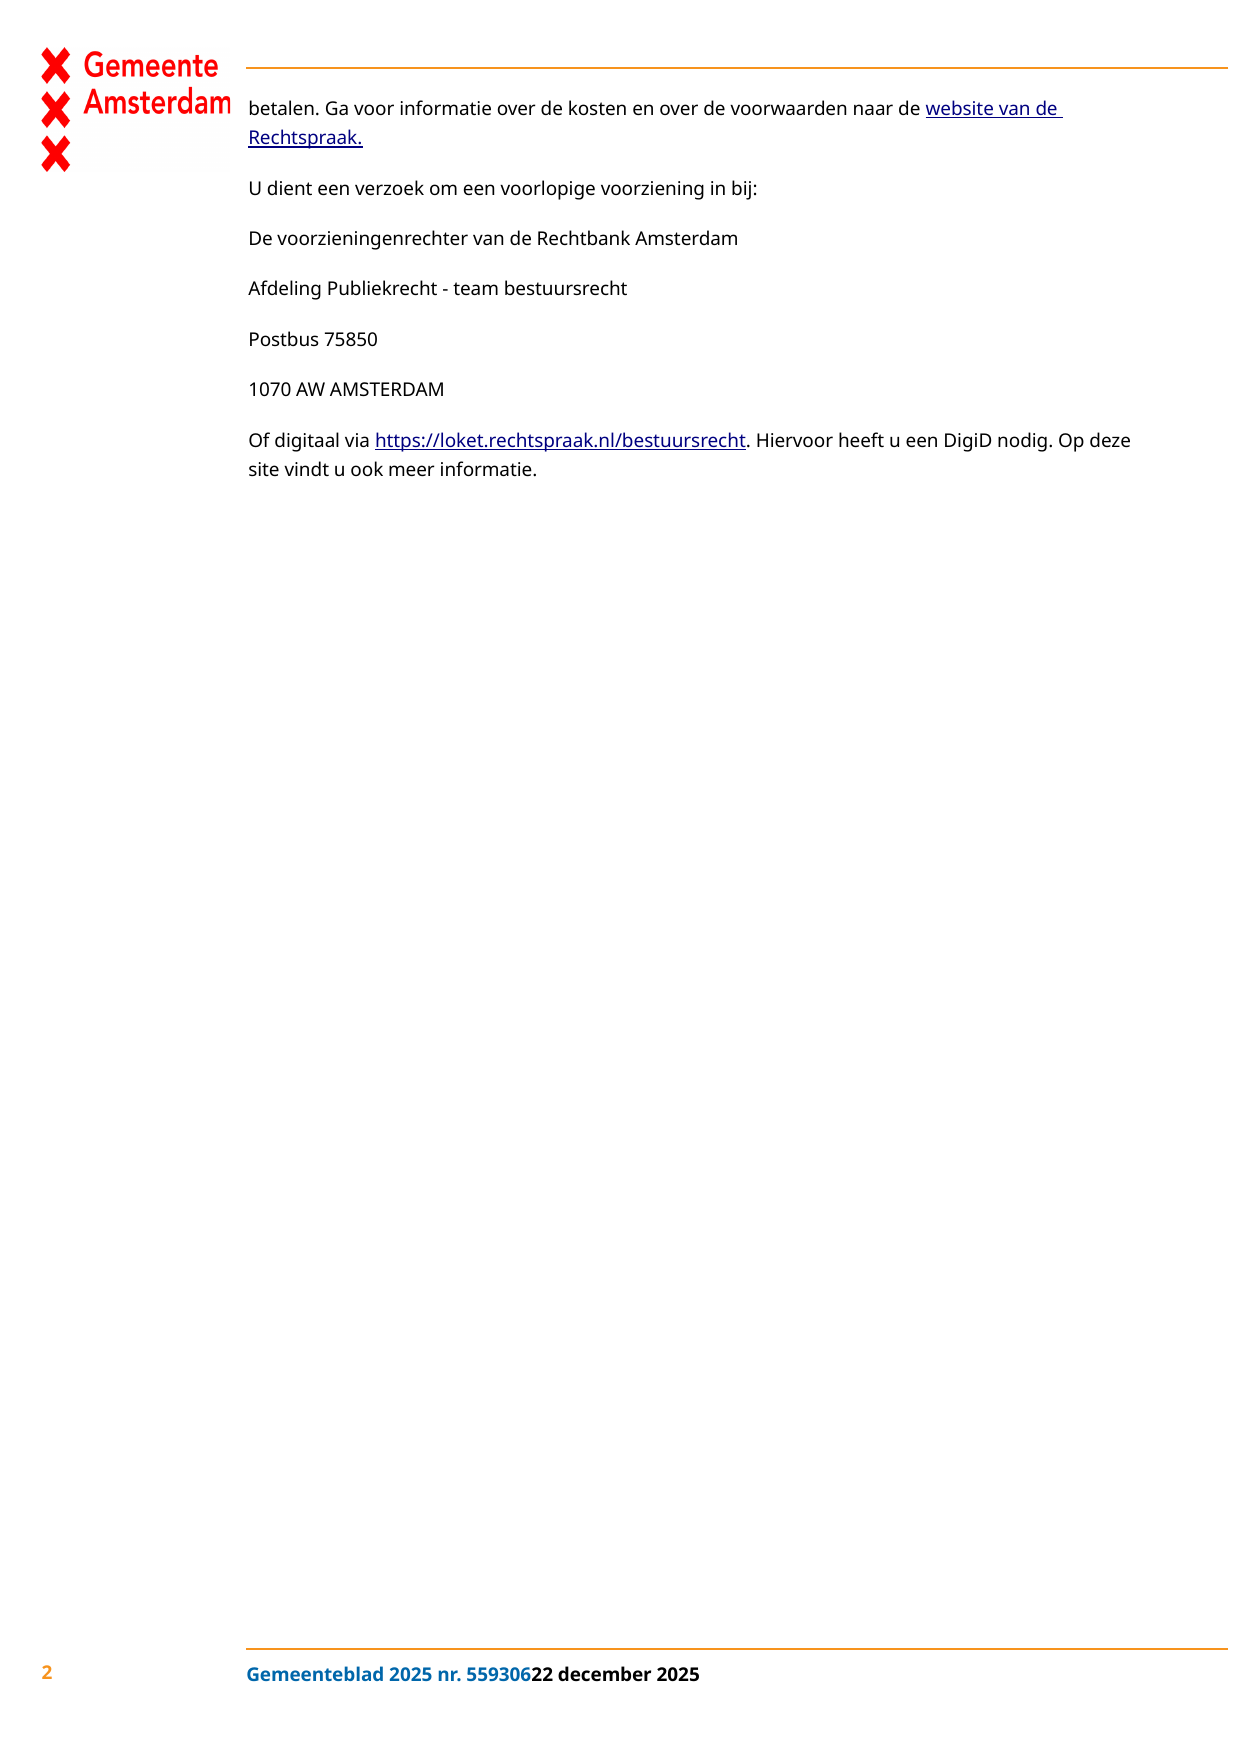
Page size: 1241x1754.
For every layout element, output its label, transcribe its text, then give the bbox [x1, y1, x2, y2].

text betalen. Ga voor informatie over de kosten en over de voorwaarden naar de website van de Rechtspraak. [248, 95, 1152, 150]
text U dient een verzoek om een voorlopige voorziening in bij: [248, 175, 1152, 201]
text 1070 AW AMSTERDAM [248, 376, 1152, 402]
text Of digitaal via https://loket.rechtspraak.nl/bestuursrecht. Hiervoor heeft u een DigiD nodig. Op deze site vindt u ook meer informatie. [248, 427, 1152, 482]
picture [41, 47, 231, 172]
text De voorzieningenrechter van de Rechtbank Amsterdam [248, 225, 1152, 251]
text Afdeling Publiekrecht - team bestuursrecht [248, 276, 1152, 301]
text Postbus 75850 [248, 326, 1152, 352]
